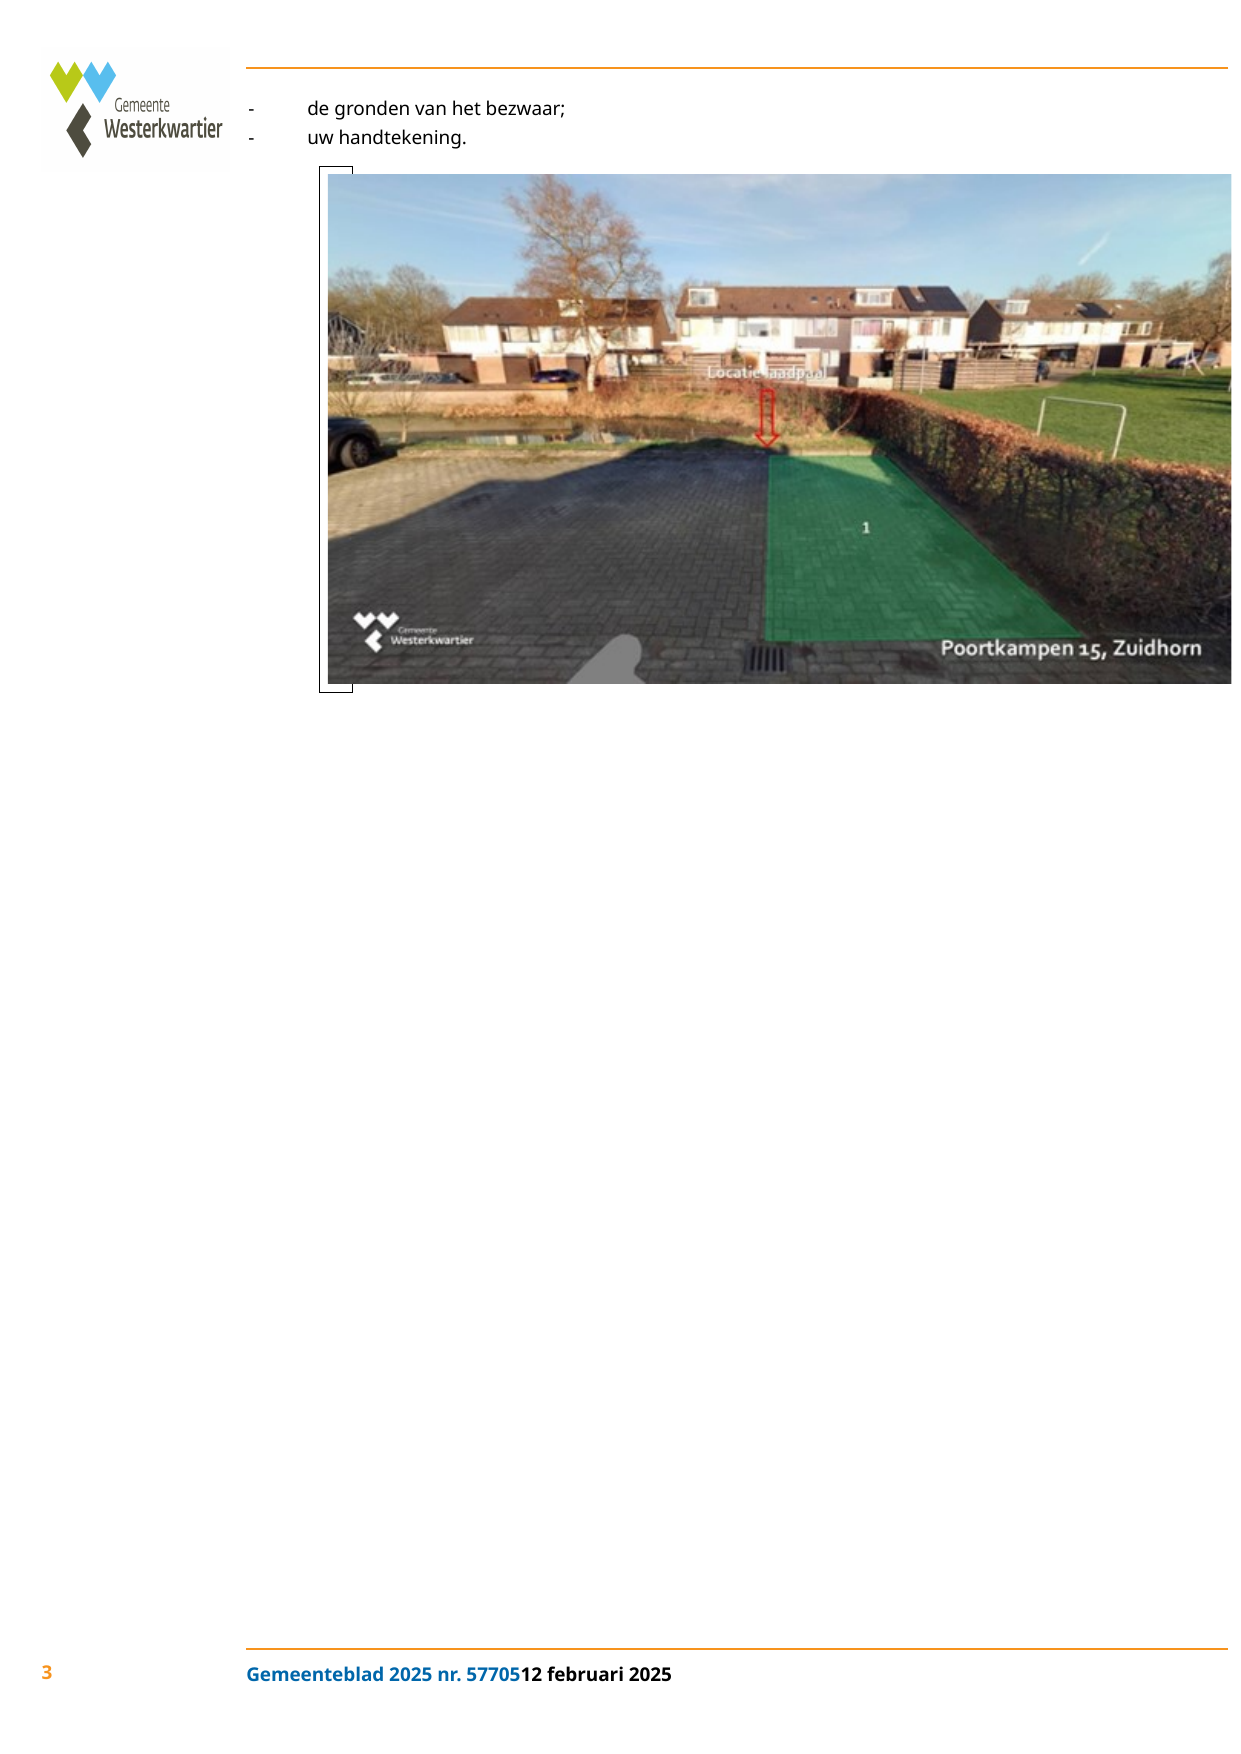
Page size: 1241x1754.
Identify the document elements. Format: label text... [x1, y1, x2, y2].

list uw handtekening. [248, 124, 1152, 150]
list de gronden van het bezwaar; [248, 95, 1152, 121]
picture [327, 174, 1232, 684]
picture [41, 47, 231, 172]
